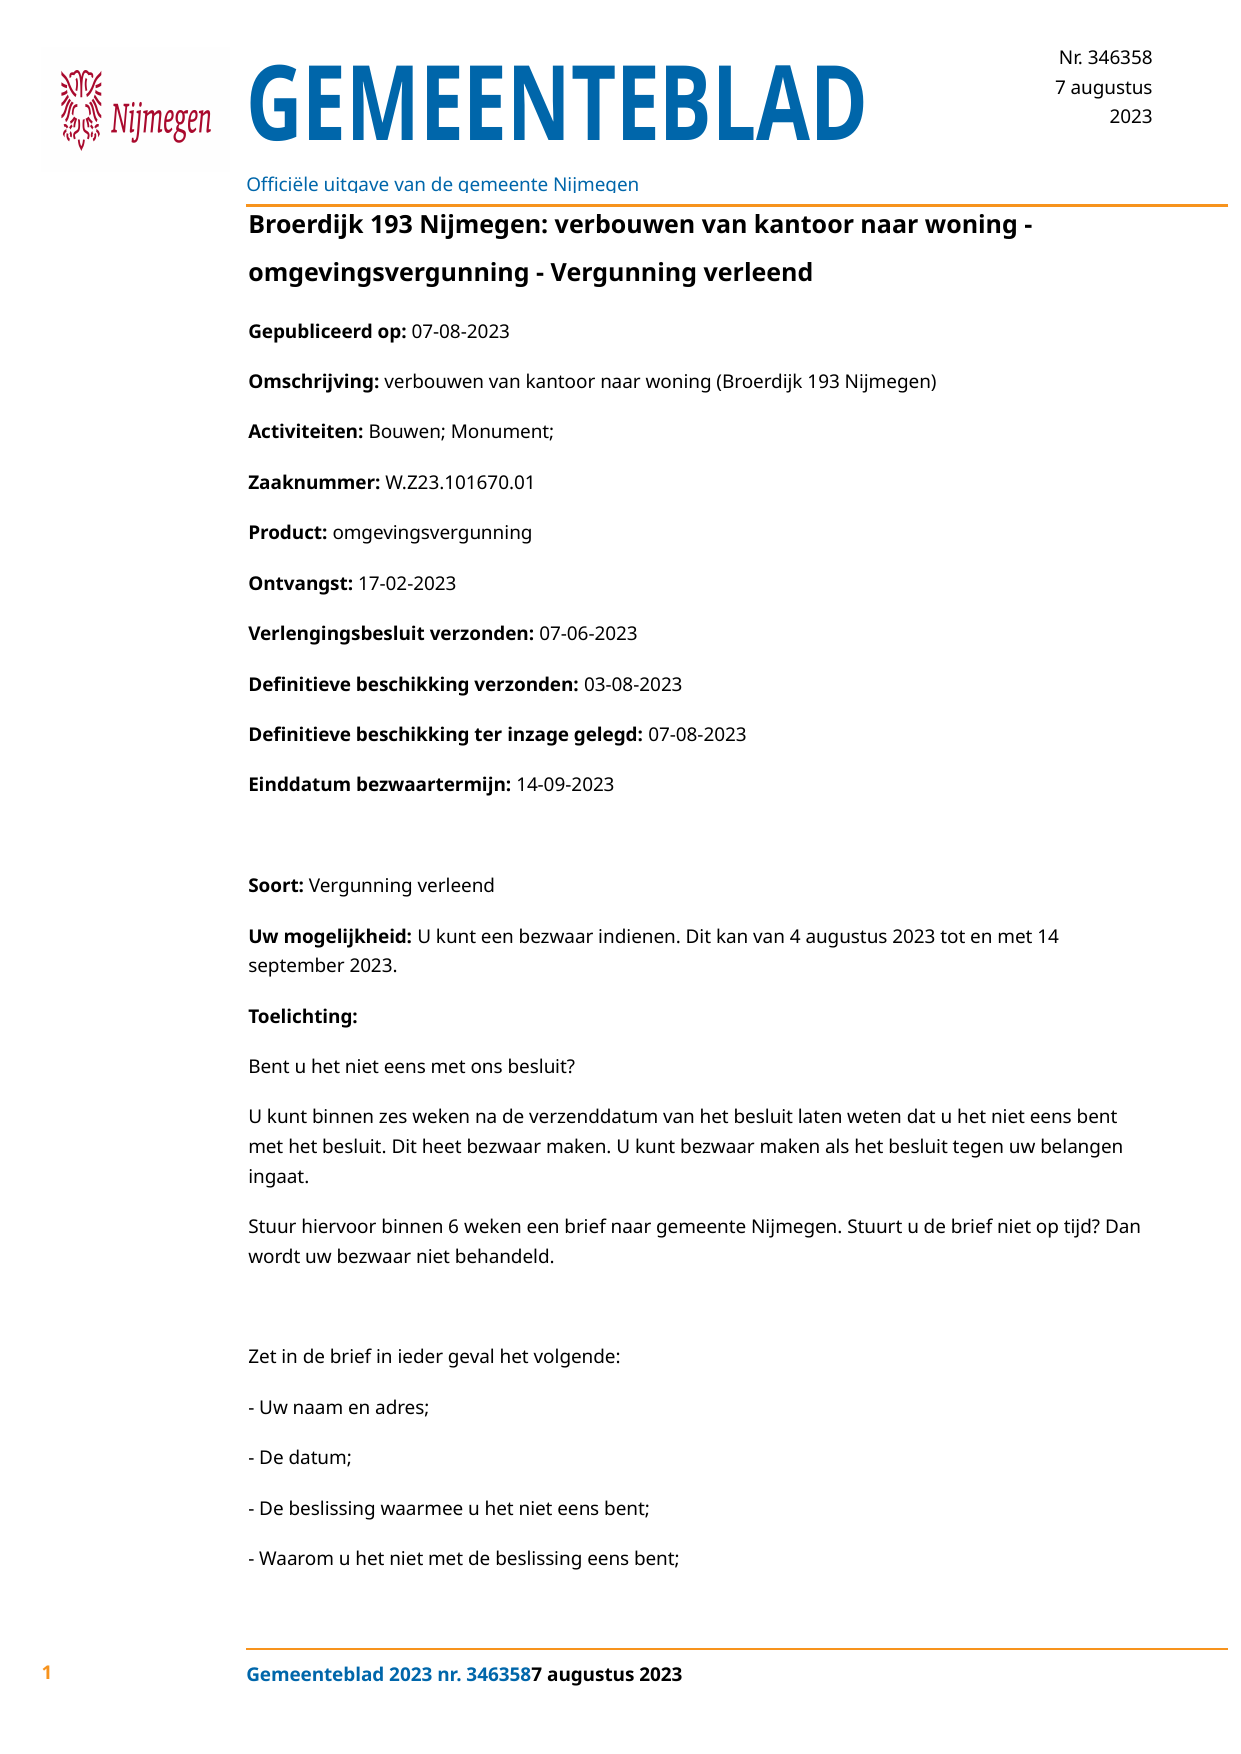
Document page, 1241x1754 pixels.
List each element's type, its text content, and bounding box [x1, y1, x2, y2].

text Gepubliceerd op: 07-08-2023 [248, 318, 1152, 344]
text Definitieve beschikking verzonden: 03-08-2023 [248, 671, 1152, 697]
text Zet in de brief in ieder geval het volgende: [248, 1344, 1152, 1369]
picture [41, 47, 231, 172]
text Einddatum bezwaartermijn: 14-09-2023 [248, 772, 1152, 797]
text Ontvangst: 17-02-2023 [248, 570, 1152, 596]
text - De datum; [248, 1444, 1152, 1470]
text Soort: Vergunning verleend [248, 872, 1152, 898]
text Uw mogelijkheid: U kunt een bezwaar indienen. Dit kan van 4 augustus 2023 tot en met 14 september 2023. [248, 923, 1152, 978]
text U kunt binnen zes weken na de verzenddatum van het besluit laten weten dat u het niet eens bent met het besluit. Dit heet bezwaar maken. U kunt bezwaar maken als het besluit tegen uw belangen ingaat. [248, 1104, 1152, 1189]
text - Uw naam en adres; [248, 1394, 1152, 1420]
text - Waarom u het niet met de beslissing eens bent; [248, 1545, 1152, 1571]
text Zaaknummer: W.Z23.101670.01 [248, 469, 1152, 495]
text Broerdijk 193 Nijmegen: verbouwen van kantoor naar woning - omgevingsvergunning - Vergunning verleend [248, 207, 1152, 288]
text Bent u het niet eens met ons besluit? [248, 1053, 1152, 1079]
text Omschrijving: verbouwen van kantoor naar woning (Broerdijk 193 Nijmegen) [248, 368, 1152, 394]
text Definitieve beschikking ter inzage gelegd: 07-08-2023 [248, 721, 1152, 747]
text Activiteiten: Bouwen; Monument; [248, 419, 1152, 444]
text Stuur hiervoor binnen 6 weken een brief naar gemeente Nijmegen. Stuurt u de brief niet op tijd? Dan wordt uw bezwaar niet behandeld. [248, 1213, 1152, 1269]
text Product: omgevingsvergunning [248, 519, 1152, 545]
text Verlengingsbesluit verzonden: 07-06-2023 [248, 620, 1152, 646]
text Toelichting: [248, 1003, 1152, 1029]
text - De beslissing waarmee u het niet eens bent; [248, 1495, 1152, 1521]
